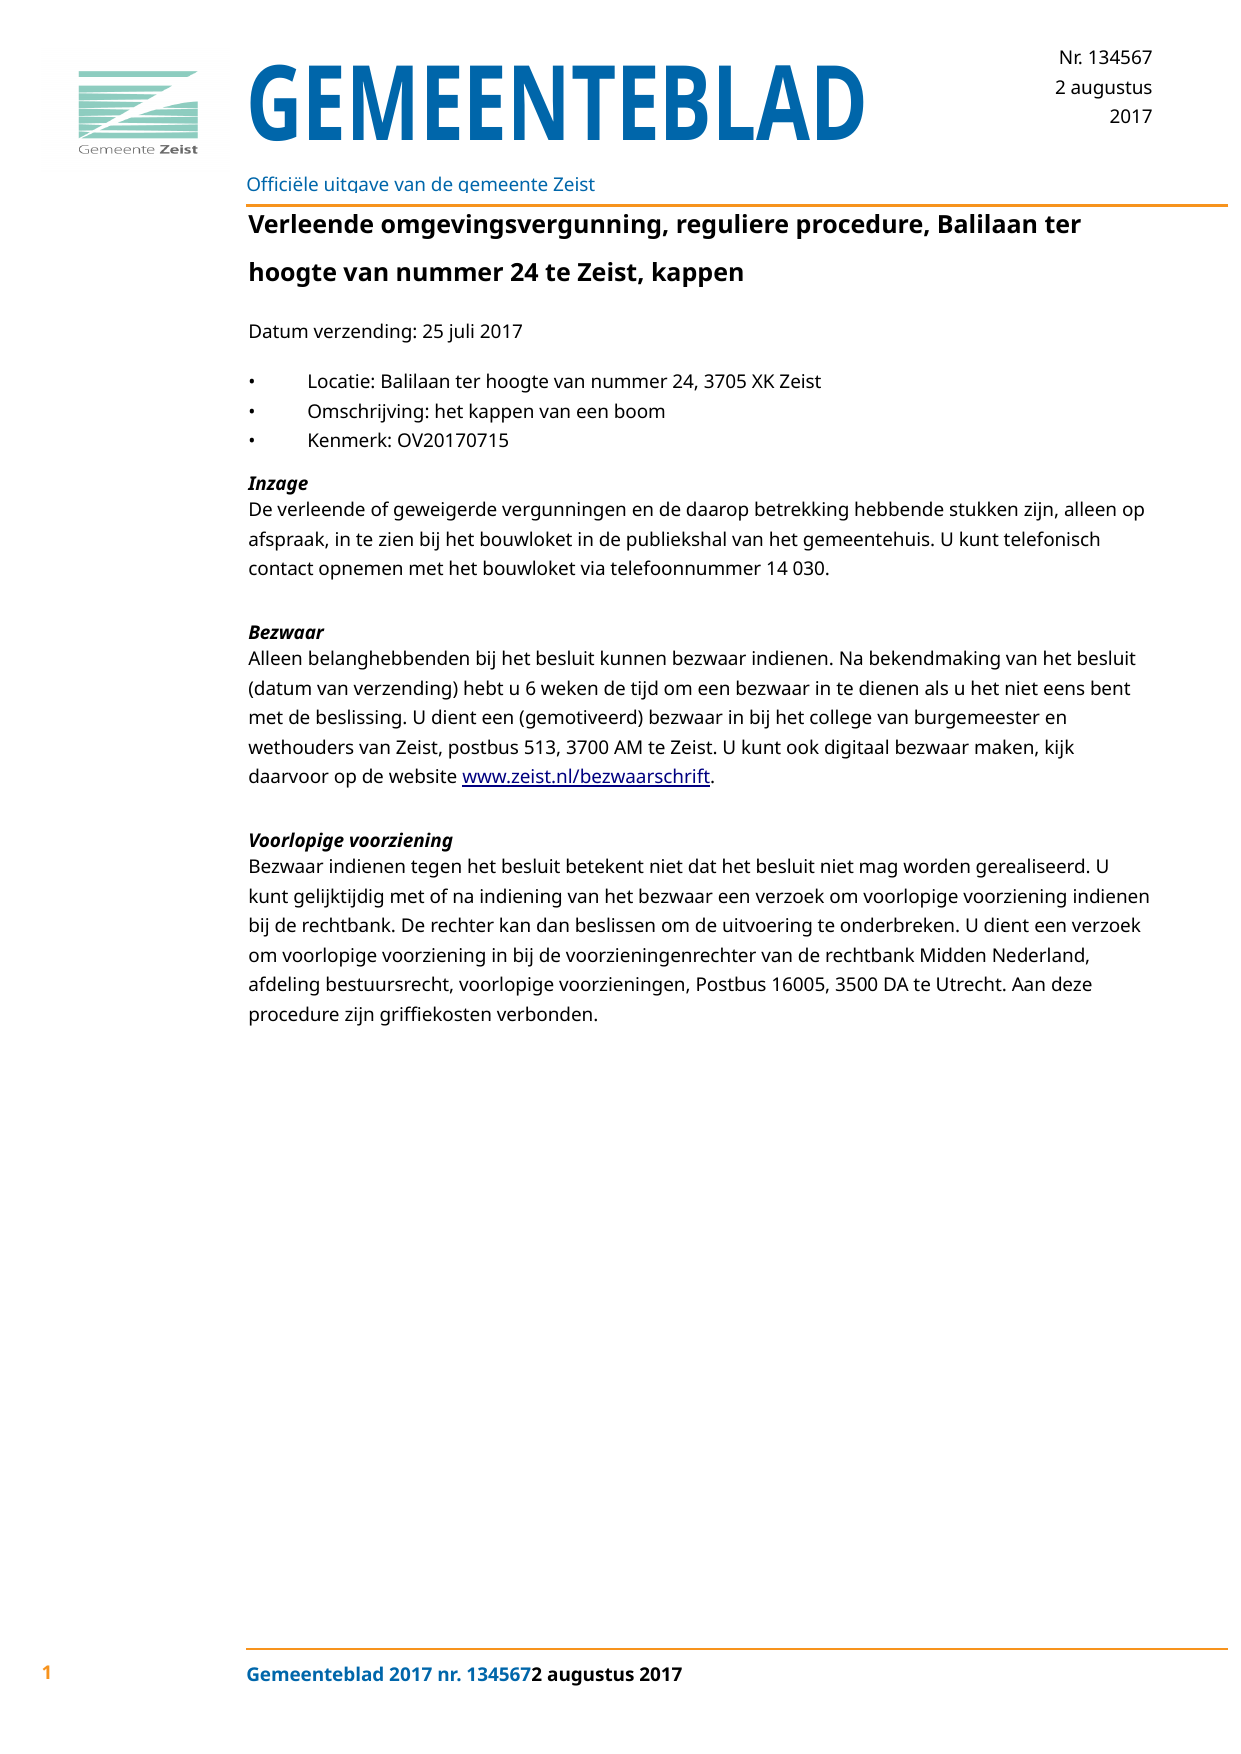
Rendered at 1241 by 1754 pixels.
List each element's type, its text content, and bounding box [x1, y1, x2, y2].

list Omschrijving: het kappen van een boom [248, 398, 1152, 424]
list Kenmerk: OV20170715 [248, 427, 1152, 453]
text Bezwaar indienen tegen het besluit betekent niet dat het besluit niet mag worden gerealiseerd. U kunt gelijktijdig met of na indiening van het bezwaar een verzoek om voorlopige voorziening indienen bij de rechtbank. De rechter kan dan beslissen om de uitvoering te onderbreken. U dient een verzoek om voorlopige voorziening in bij de voorzieningenrechter van de rechtbank Midden Nederland, afdeling bestuursrecht, voorlopige voorzieningen, Postbus 16005, 3500 DA te Utrecht. Aan deze procedure zijn griffiekosten verbonden. [248, 853, 1152, 1027]
text De verleende of geweigerde vergunningen en de daarop betrekking hebbende stukken zijn, alleen op afspraak, in te zien bij het bouwloket in de publiekshal van het gemeentehuis. U kunt telefonisch contact opnemen met het bouwloket via telefoonnummer 14 030. [248, 496, 1152, 581]
text Datum verzending: 25 juli 2017 [248, 318, 1152, 344]
text Verleende omgevingsvergunning, reguliere procedure, Balilaan ter hoogte van nummer 24 te Zeist, kappen [248, 207, 1152, 288]
text Inzage [248, 471, 1152, 496]
list Locatie: Balilaan ter hoogte van nummer 24, 3705 XK Zeist [248, 368, 1152, 394]
text Bezwaar [248, 619, 1152, 645]
text Alleen belanghebbenden bij het besluit kunnen bezwaar indienen. Na bekendmaking van het besluit (datum van verzending) hebt u 6 weken de tijd om een bezwaar in te dienen als u het niet eens bent met de beslissing. U dient een (gemotiveerd) bezwaar in bij het college van burgemeester en wethouders van Zeist, postbus 513, 3700 AM te Zeist. U kunt ook digitaal bezwaar maken, kijk daarvoor op de website www.zeist.nl/bezwaarschrift. [248, 645, 1152, 789]
picture [41, 47, 231, 172]
text Voorlopige voorziening [248, 827, 1152, 853]
